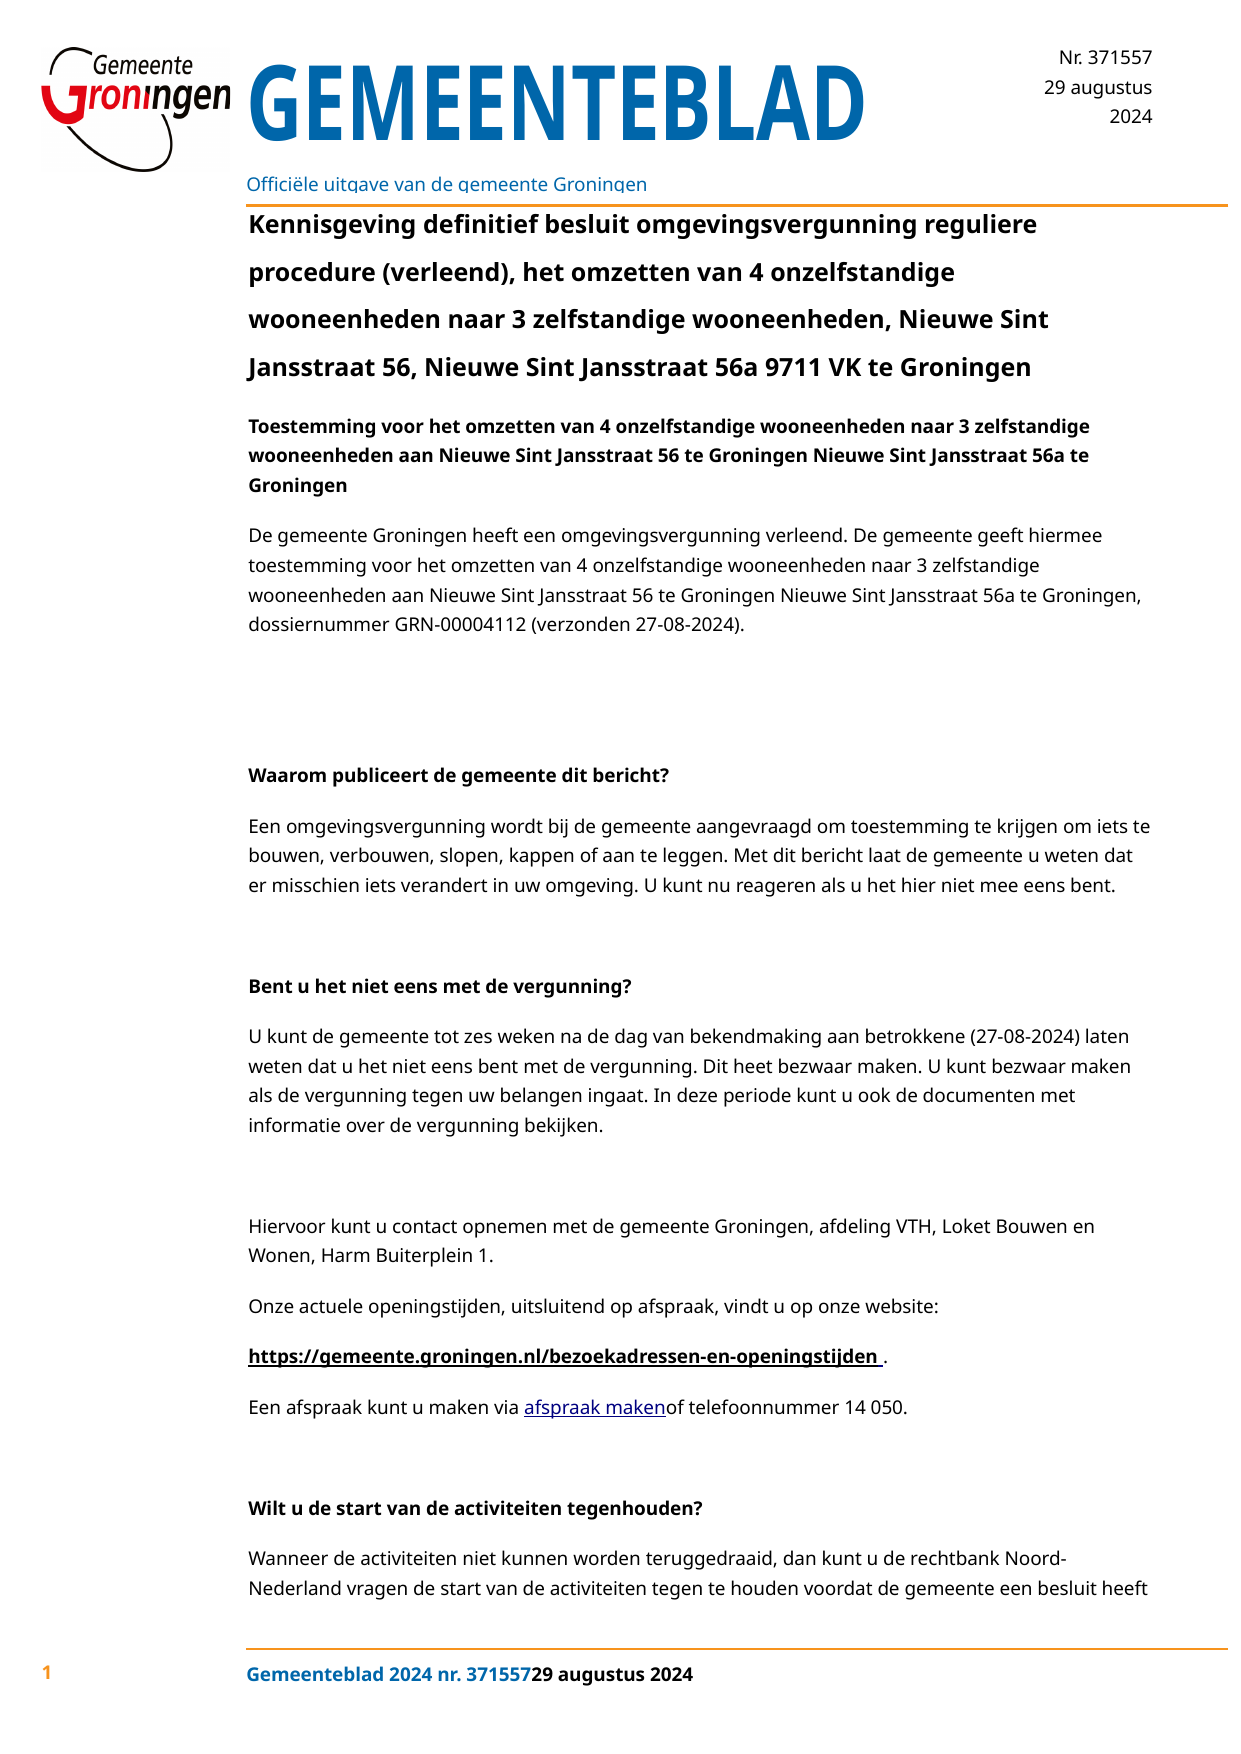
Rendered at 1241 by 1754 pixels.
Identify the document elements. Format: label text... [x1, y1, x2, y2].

text Onze actuele openingstijden, uitsluitend op afspraak, vindt u op onze website: [248, 1293, 1152, 1319]
text Kennisgeving definitief besluit omgevingsvergunning reguliere procedure (verleend), het omzetten van 4 onzelfstandige wooneenheden naar 3 zelfstandige wooneenheden, Nieuwe Sint Jansstraat 56, Nieuwe Sint Jansstraat 56a 9711 VK te Groningen [248, 207, 1152, 384]
text Een omgevingsvergunning wordt bij de gemeente aangevraagd om toestemming te krijgen om iets te bouwen, verbouwen, slopen, kappen of aan te leggen. Met dit bericht laat de gemeente u weten dat er misschien iets verandert in uw omgeving. U kunt nu reageren als u het hier niet mee eens bent. [248, 813, 1152, 898]
picture [41, 47, 231, 172]
text https://gemeente.groningen.nl/bezoekadressen-en-openingstijden . [248, 1343, 1152, 1369]
text Waarom publiceert de gemeente dit bericht? [248, 763, 1152, 788]
text Bent u het niet eens met de vergunning? [248, 973, 1152, 999]
text U kunt de gemeente tot zes weken na de dag van bekendmaking aan betrokkene (27-08-2024) laten weten dat u het niet eens bent met de vergunning. Dit heet bezwaar maken. U kunt bezwaar maken als de vergunning tegen uw belangen ingaat. In deze periode kunt u ook de documenten met informatie over de vergunning bekijken. [248, 1023, 1152, 1138]
text Hiervoor kunt u contact opnemen met de gemeente Groningen, afdeling VTH, Loket Bouwen en Wonen, Harm Buiterplein 1. [248, 1213, 1152, 1268]
text Toestemming voor het omzetten van 4 onzelfstandige wooneenheden naar 3 zelfstandige wooneenheden aan Nieuwe Sint Jansstraat 56 te Groningen Nieuwe Sint Jansstraat 56a te Groningen [248, 413, 1152, 498]
text De gemeente Groningen heeft een omgevingsvergunning verleend. De gemeente geeft hiermee toestemming voor het omzetten van 4 onzelfstandige wooneenheden naar 3 zelfstandige wooneenheden aan Nieuwe Sint Jansstraat 56 te Groningen Nieuwe Sint Jansstraat 56a te Groningen, dossiernummer GRN-00004112 (verzonden 27-08-2024). [248, 523, 1152, 637]
text Een afspraak kunt u maken via afspraak makenof telefoonnummer 14 050. [248, 1394, 1152, 1420]
text Wilt u de start van de activiteiten tegenhouden? [248, 1495, 1152, 1521]
text Wanneer de activiteiten niet kunnen worden teruggedraaid, dan kunt u de rechtbank Noord-Nederland vragen de start van de activiteiten tegen te houden voordat de gemeente een besluit heeft [248, 1545, 1152, 1601]
